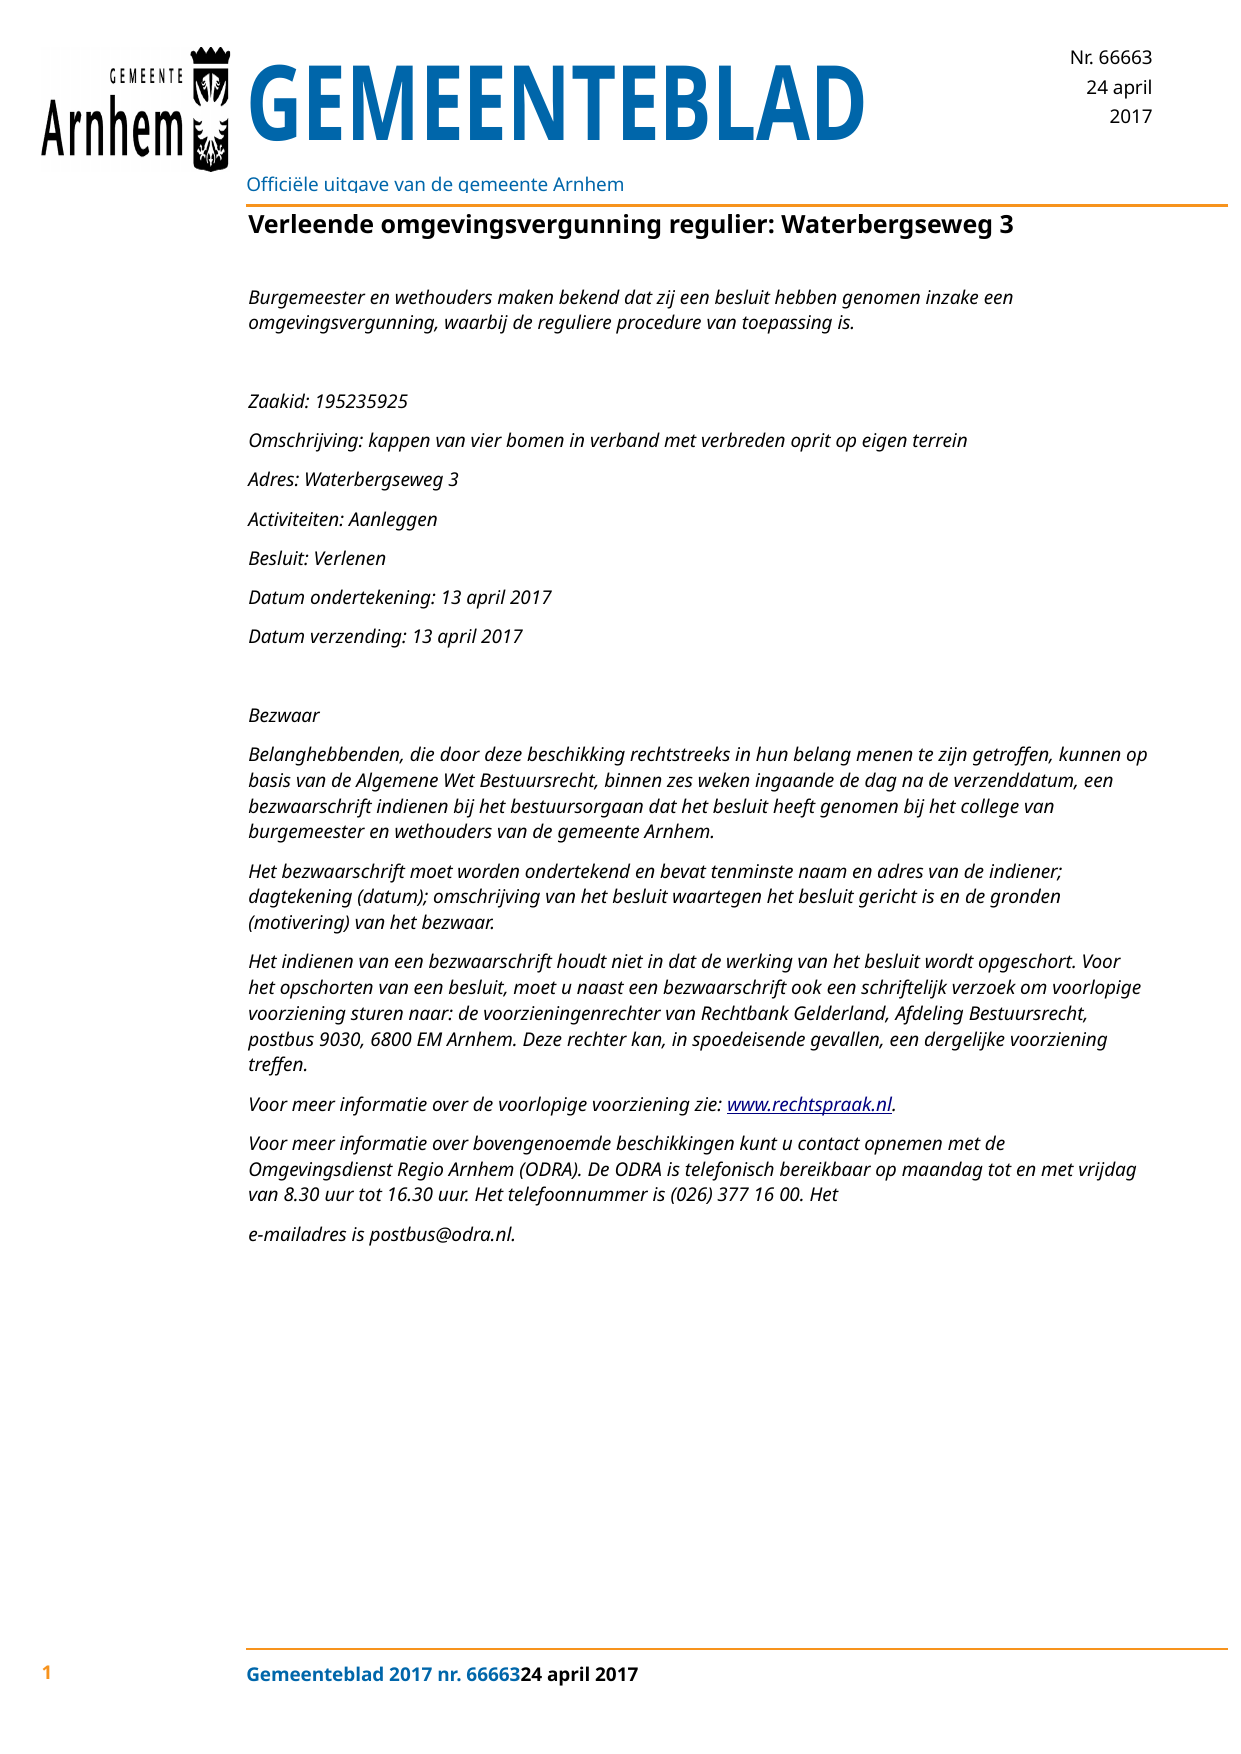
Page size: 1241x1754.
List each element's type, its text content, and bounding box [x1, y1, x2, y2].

text Belanghebbenden, die door deze beschikking rechtstreeks in hun belang menen te zijn getroffen, kunnen op basis van de Algemene Wet Bestuursrecht, binnen zes weken ingaande de dag na de verzenddatum, een bezwaarschrift indienen bij het bestuursorgaan dat het besluit heeft genomen bij het college van burgemeester en wethouders van de gemeente Arnhem. [248, 742, 1152, 844]
text Datum verzending: 13 april 2017 [248, 624, 1152, 649]
text Bezwaar [248, 702, 1152, 728]
text Zaakid: 195235925 [248, 388, 1152, 414]
text Voor meer informatie over de voorlopige voorziening zie: www.rechtspraak.nl. [248, 1091, 1152, 1117]
text Datum ondertekening: 13 april 2017 [248, 584, 1152, 610]
text Het indienen van een bezwaarschrift houdt niet in dat de werking van het besluit wordt opgeschort. Voor het opschorten van een besluit, moet u naast een bezwaarschrift ook een schriftelijk verzoek om voorlopige voorziening sturen naar: de voorzieningenrechter van Rechtbank Gelderland, Afdeling Bestuursrecht, postbus 9030, 6800 EM Arnhem. Deze rechter kan, in spoedeisende gevallen, een dergelijke voorziening treffen. [248, 949, 1152, 1077]
text e-mailadres is postbus@odra.nl. [248, 1221, 1152, 1247]
text Activiteiten: Aanleggen [248, 506, 1152, 532]
text Adres: Waterbergseweg 3 [248, 467, 1152, 492]
text Besluit: Verlenen [248, 545, 1152, 571]
picture [41, 47, 231, 172]
text Het bezwaarschrift moet worden ondertekend en bevat tenminste naam en adres van de indiener; dagtekening (datum); omschrijving van het besluit waartegen het besluit gericht is en de gronden (motivering) van het bezwaar. [248, 858, 1152, 935]
text Voor meer informatie over bovengenoemde beschikkingen kunt u contact opnemen met de Omgevingsdienst Regio Arnhem (ODRA). De ODRA is telefonisch bereikbaar op maandag tot en met vrijdag van 8.30 uur tot 16.30 uur. Het telefoonnummer is (026) 377 16 00. Het [248, 1130, 1152, 1207]
text Burgemeester en wethouders maken bekend dat zij een besluit hebben genomen inzake een omgevingsvergunning, waarbij de reguliere procedure van toepassing is. [248, 284, 1152, 335]
text Verleende omgevingsvergunning regulier: Waterbergseweg 3 [248, 207, 1152, 241]
text Omschrijving: kappen van vier bomen in verband met verbreden oprit op eigen terrein [248, 427, 1152, 453]
